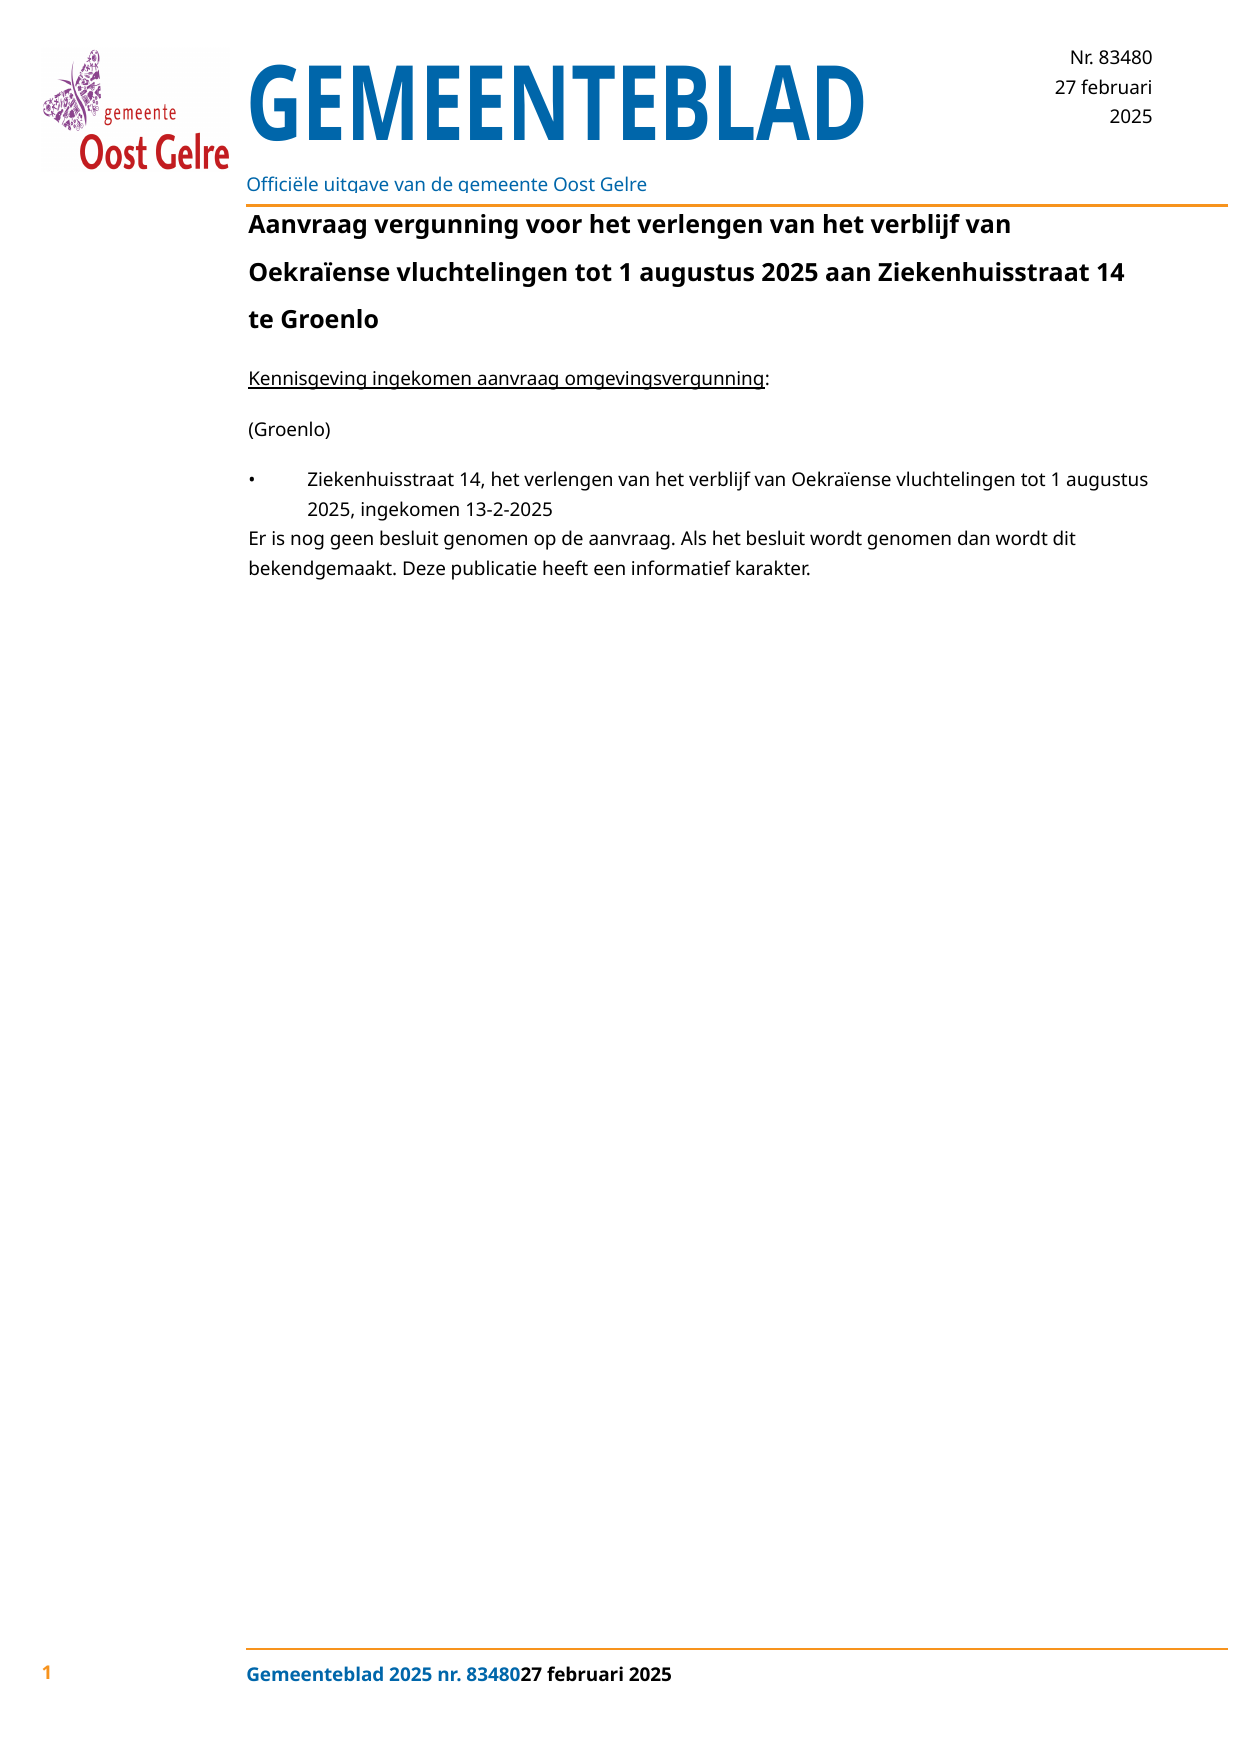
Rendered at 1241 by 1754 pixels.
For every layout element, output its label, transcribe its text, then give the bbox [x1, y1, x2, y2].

text Er is nog geen besluit genomen op de aanvraag. Als het besluit wordt genomen dan wordt dit bekendgemaakt. Deze publicatie heeft een informatief karakter. [248, 526, 1152, 581]
text Aanvraag vergunning voor het verlengen van het verblijf van Oekraïense vluchtelingen tot 1 augustus 2025 aan Ziekenhuisstraat 14 te Groenlo [248, 207, 1152, 336]
text (Groenlo) [248, 416, 1152, 442]
list Ziekenhuisstraat 14, het verlengen van het verblijf van Oekraïense vluchtelingen tot 1 augustus 2025, ingekomen 13-2-2025 [248, 466, 1152, 522]
picture [41, 47, 231, 172]
text Kennisgeving ingekomen aanvraag omgevingsvergunning: [248, 366, 1152, 391]
